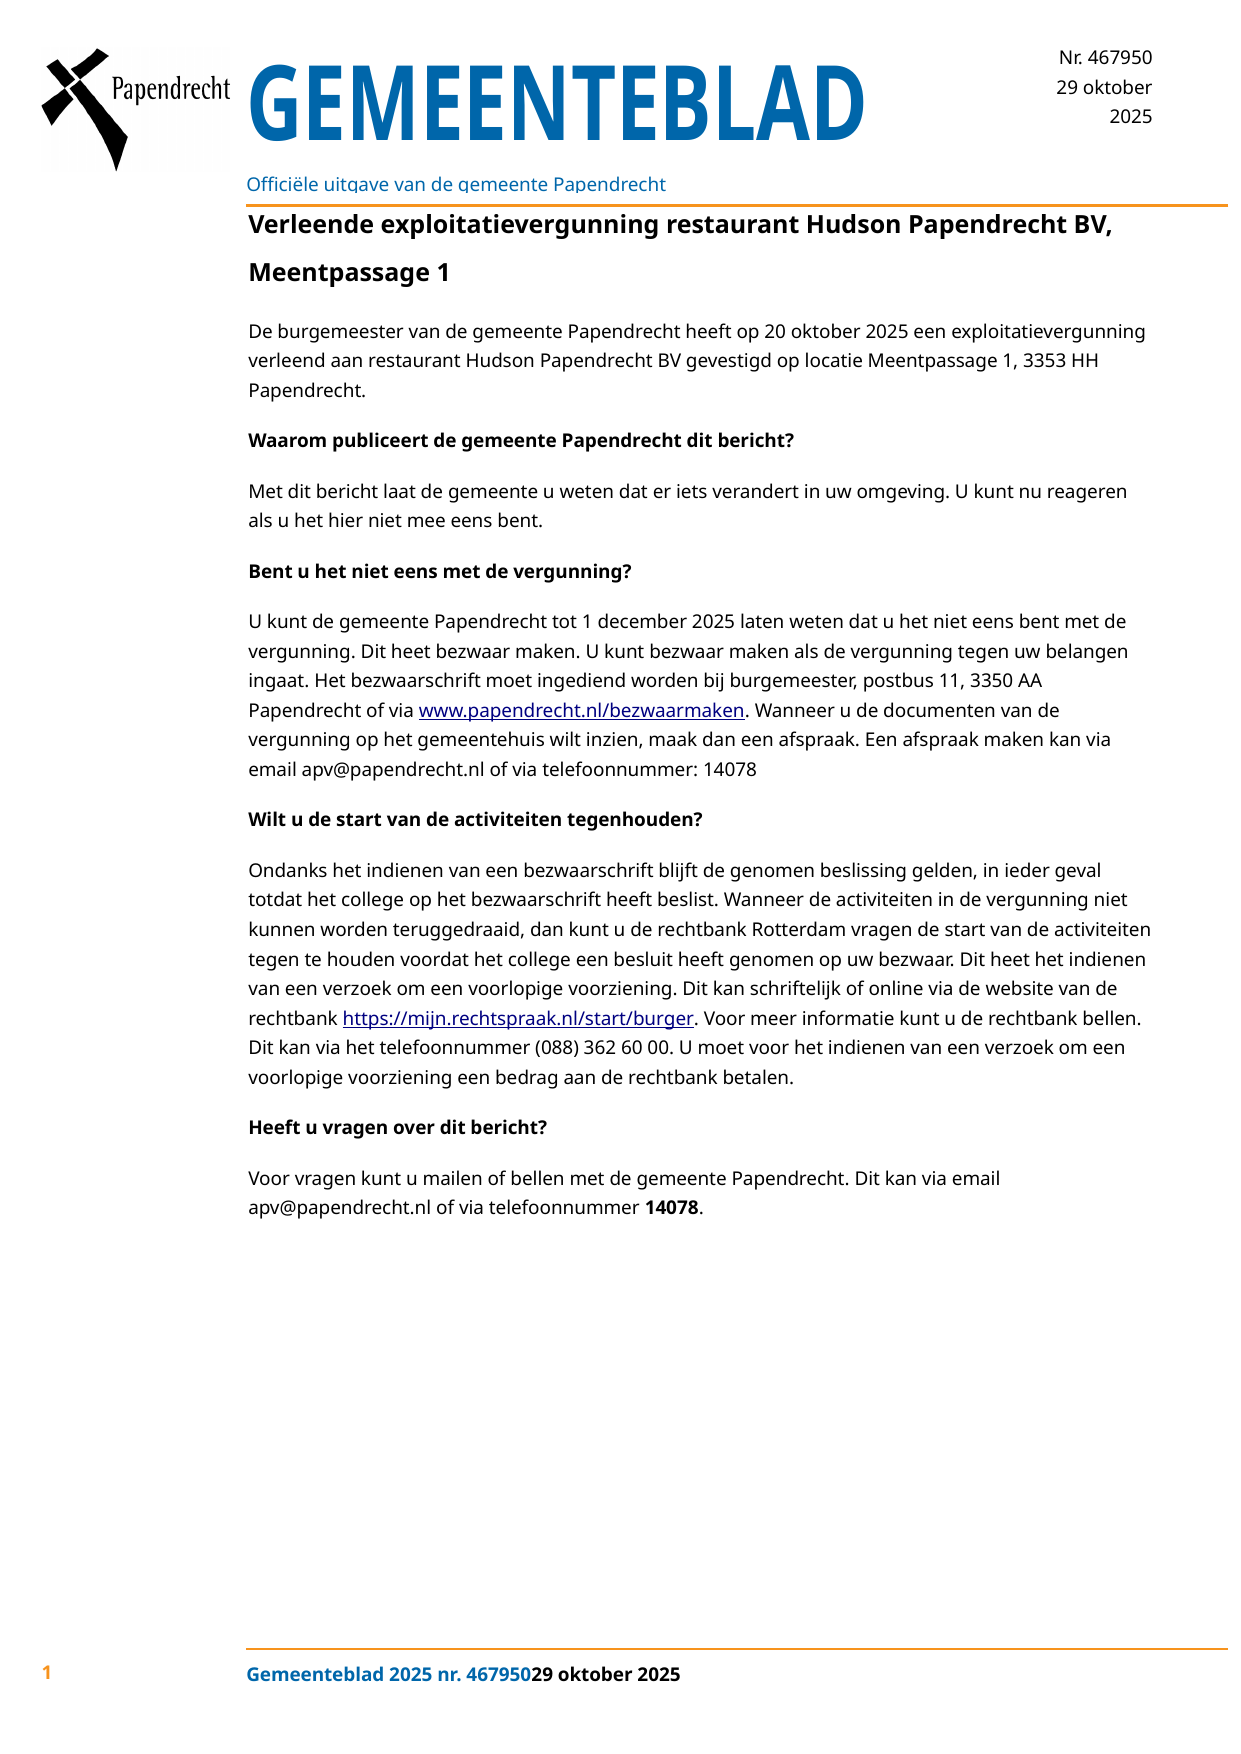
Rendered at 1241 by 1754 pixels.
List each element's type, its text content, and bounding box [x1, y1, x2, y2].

text U kunt de gemeente Papendrecht tot 1 december 2025 laten weten dat u het niet eens bent met de vergunning. Dit heet bezwaar maken. U kunt bezwaar maken als de vergunning tegen uw belangen ingaat. Het bezwaarschrift moet ingediend worden bij burgemeester, postbus 11, 3350 AA Papendrecht of via www.papendrecht.nl/bezwaarmaken. Wanneer u de documenten van de vergunning op het gemeentehuis wilt inzien, maak dan een afspraak. Een afspraak maken kan via email apv@papendrecht.nl of via telefoonnummer: 14078 [248, 608, 1152, 782]
picture [41, 47, 231, 172]
text Heeft u vragen over dit bericht? [248, 1114, 1152, 1140]
text De burgemeester van de gemeente Papendrecht heeft op 20 oktober 2025 een exploitatievergunning verleend aan restaurant Hudson Papendrecht BV gevestigd op locatie Meentpassage 1, 3353 HH Papendrecht. [248, 318, 1152, 403]
text Met dit bericht laat de gemeente u weten dat er iets verandert in uw omgeving. U kunt nu reageren als u het hier niet mee eens bent. [248, 478, 1152, 533]
text Voor vragen kunt u mailen of bellen met de gemeente Papendrecht. Dit kan via email apv@papendrecht.nl of via telefoonnummer 14078. [248, 1165, 1152, 1220]
text Ondanks het indienen van een bezwaarschrift blijft de genomen beslissing gelden, in ieder geval totdat het college op het bezwaarschrift heeft beslist. Wanneer de activiteiten in de vergunning niet kunnen worden teruggedraaid, dan kunt u de rechtbank Rotterdam vragen de start van de activiteiten tegen te houden voordat het college een besluit heeft genomen op uw bezwaar. Dit heet het indienen van een verzoek om een voorlopige voorziening. Dit kan schriftelijk of online via de website van de rechtbank https://mijn.rechtspraak.nl/start/burger. Voor meer informatie kunt u de rechtbank bellen. Dit kan via het telefoonnummer (088) 362 60 00. U moet voor het indienen van een verzoek om een voorlopige voorziening een bedrag aan de rechtbank betalen. [248, 857, 1152, 1090]
text Waarom publiceert de gemeente Papendrecht dit bericht? [248, 427, 1152, 453]
text Wilt u de start van de activiteiten tegenhouden? [248, 807, 1152, 832]
text Verleende exploitatievergunning restaurant Hudson Papendrecht BV, Meentpassage 1 [248, 207, 1152, 288]
text Bent u het niet eens met de vergunning? [248, 558, 1152, 584]
